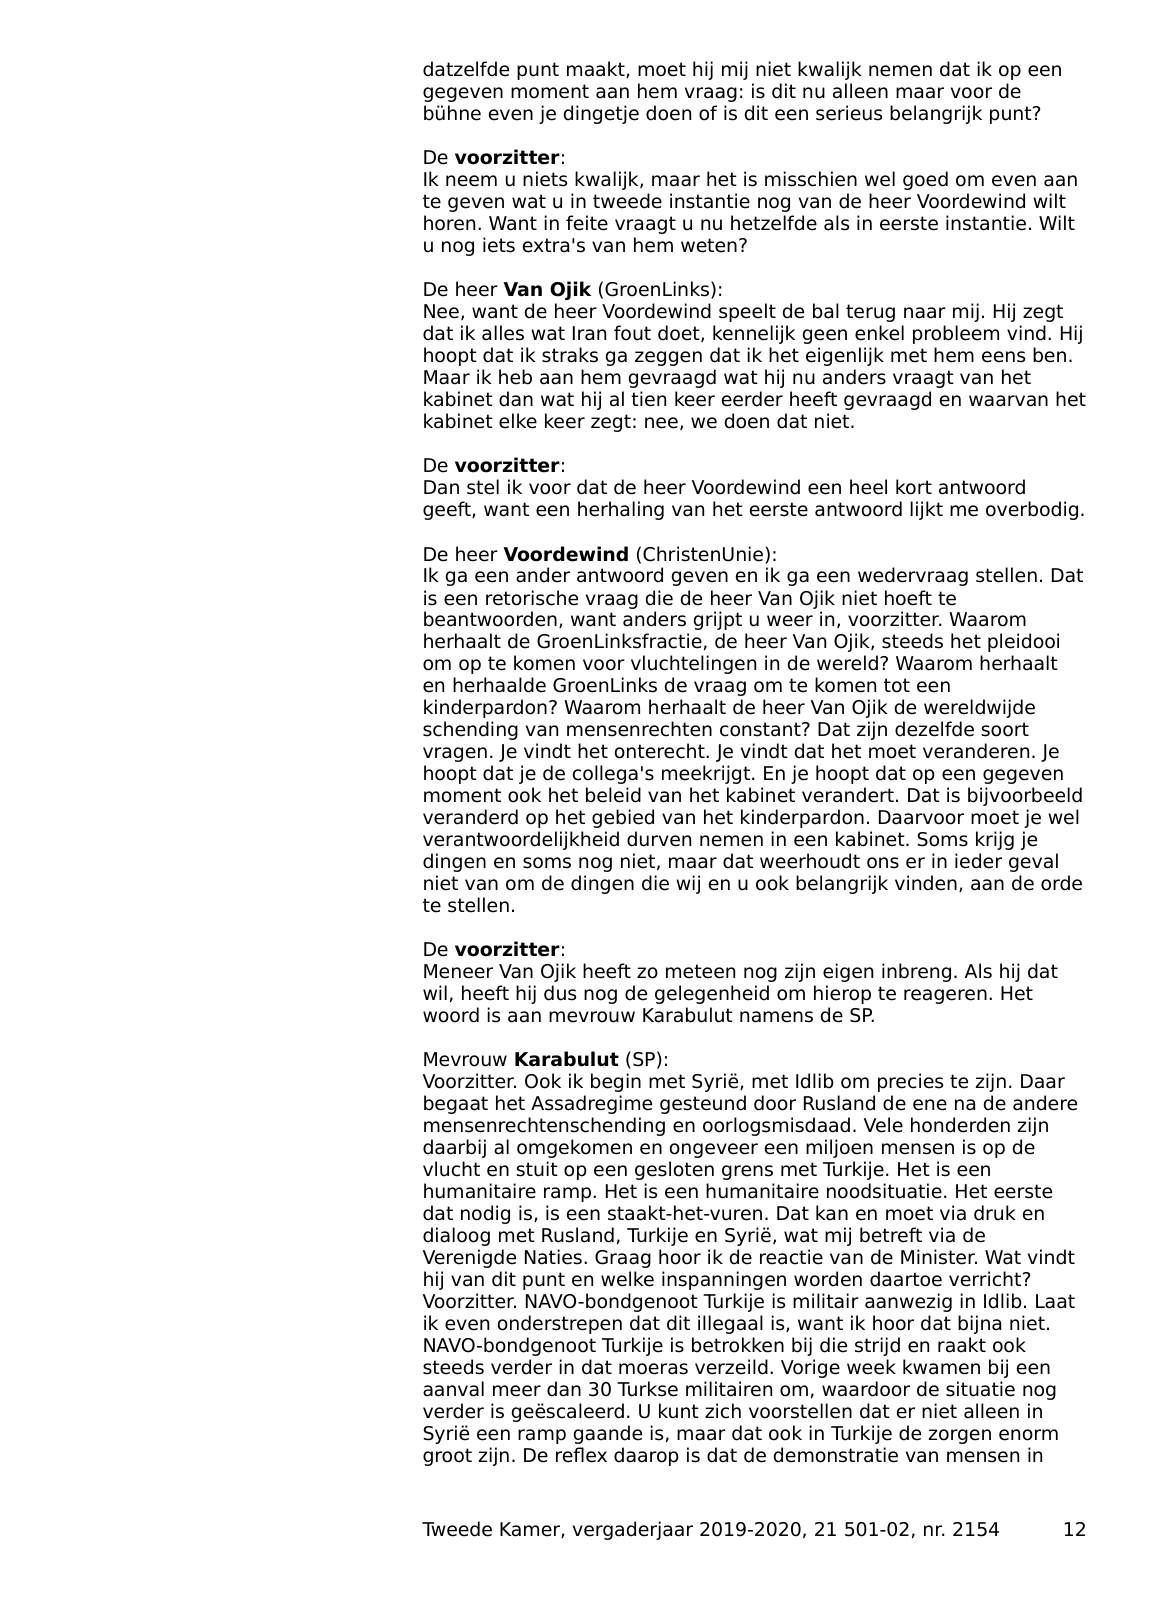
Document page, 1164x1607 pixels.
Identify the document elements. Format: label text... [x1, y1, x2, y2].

text Ik ga een ander antwoord geven en ik ga een wedervraag stellen. Dat is een retorische vraag die de heer Van Ojik niet hoeft te beantwoorden, want anders grijpt u weer in, voorzitter. Waarom herhaalt de GroenLinksfractie, de heer Van Ojik, steeds het pleidooi om op te komen voor vluchtelingen in de wereld? Waarom herhaalt en herhaalde GroenLinks de vraag om te komen tot een kinderpardon? Waarom herhaalt de heer Van Ojik de wereldwijde schending van mensenrechten constant? Dat zijn dezelfde soort vragen. Je vindt het onterecht. Je vindt dat het moet veranderen. Je hoopt dat je de collega's meekrijgt. En je hoopt dat op een gegeven moment ook het beleid van het kabinet verandert. Dat is bijvoorbeeld veranderd op het gebied van het kinderpardon. Daarvoor moet je wel verantwoordelijkheid durven nemen in een kabinet. Soms krijg je dingen en soms nog niet, maar dat weerhoudt ons er in ieder geval niet van om de dingen die wij en u ook belangrijk vinden, aan de orde te stellen. [422, 565, 1087, 917]
text De voorzitter: [422, 455, 1087, 477]
text datzelfde punt maakt, moet hij mij niet kwalijk nemen dat ik op een gegeven moment aan hem vraag: is dit nu alleen maar voor de bühne even je dingetje doen of is dit een serieus belangrijk punt? [422, 59, 1087, 125]
text Meneer Van Ojik heeft zo meteen nog zijn eigen inbreng. Als hij dat wil, heeft hij dus nog de gelegenheid om hierop te reageren. Het woord is aan mevrouw Karabulut namens de SP. [422, 961, 1087, 1027]
text Nee, want de heer Voordewind speelt de bal terug naar mij. Hij zegt dat ik alles wat Iran fout doet, kennelijk geen enkel probleem vind. Hij hoopt dat ik straks ga zeggen dat ik het eigenlijk met hem eens ben. Maar ik heb aan hem gevraagd wat hij nu anders vraagt van het kabinet dan wat hij al tien keer eerder heeft gevraagd en waarvan het kabinet elke keer zegt: nee, we doen dat niet. [422, 301, 1087, 433]
text De voorzitter: [422, 939, 1087, 961]
text Mevrouw Karabulut (SP): [422, 1049, 1087, 1071]
text De voorzitter: [422, 147, 1087, 169]
text De heer Van Ojik (GroenLinks): [422, 279, 1087, 301]
text Ik neem u niets kwalijk, maar het is misschien wel goed om even aan te geven wat u in tweede instantie nog van de heer Voordewind wilt horen. Want in feite vraagt u nu hetzelfde als in eerste instantie. Wilt u nog iets extra's van hem weten? [422, 169, 1087, 257]
text Voorzitter. NAVO-bondgenoot Turkije is militair aanwezig in Idlib. Laat ik even onderstrepen dat dit illegaal is, want ik hoor dat bijna niet. NAVO-bondgenoot Turkije is betrokken bij die strijd en raakt ook steeds verder in dat moeras verzeild. Vorige week kwamen bij een aanval meer dan 30 Turkse militairen om, waardoor de situatie nog verder is geëscaleerd. U kunt zich voorstellen dat er niet alleen in Syrië een ramp gaande is, maar dat ook in Turkije de zorgen enorm groot zijn. De reflex daarop is dat de demonstratie van mensen in [422, 1291, 1087, 1467]
text De heer Voordewind (ChristenUnie): [422, 543, 1087, 565]
text Dan stel ik voor dat de heer Voordewind een heel kort antwoord geeft, want een herhaling van het eerste antwoord lijkt me overbodig. [422, 477, 1087, 521]
text Voorzitter. Ook ik begin met Syrië, met Idlib om precies te zijn. Daar begaat het Assadregime gesteund door Rusland de ene na de andere mensenrechtenschending en oorlogsmisdaad. Vele honderden zijn daarbij al omgekomen en ongeveer een miljoen mensen is op de vlucht en stuit op een gesloten grens met Turkije. Het is een humanitaire ramp. Het is een humanitaire noodsituatie. Het eerste dat nodig is, is een staakt-het-vuren. Dat kan en moet via druk en dialoog met Rusland, Turkije en Syrië, wat mij betreft via de Verenigde Naties. Graag hoor ik de reactie van de Minister. Wat vindt hij van dit punt en welke inspanningen worden daartoe verricht? [422, 1071, 1087, 1291]
